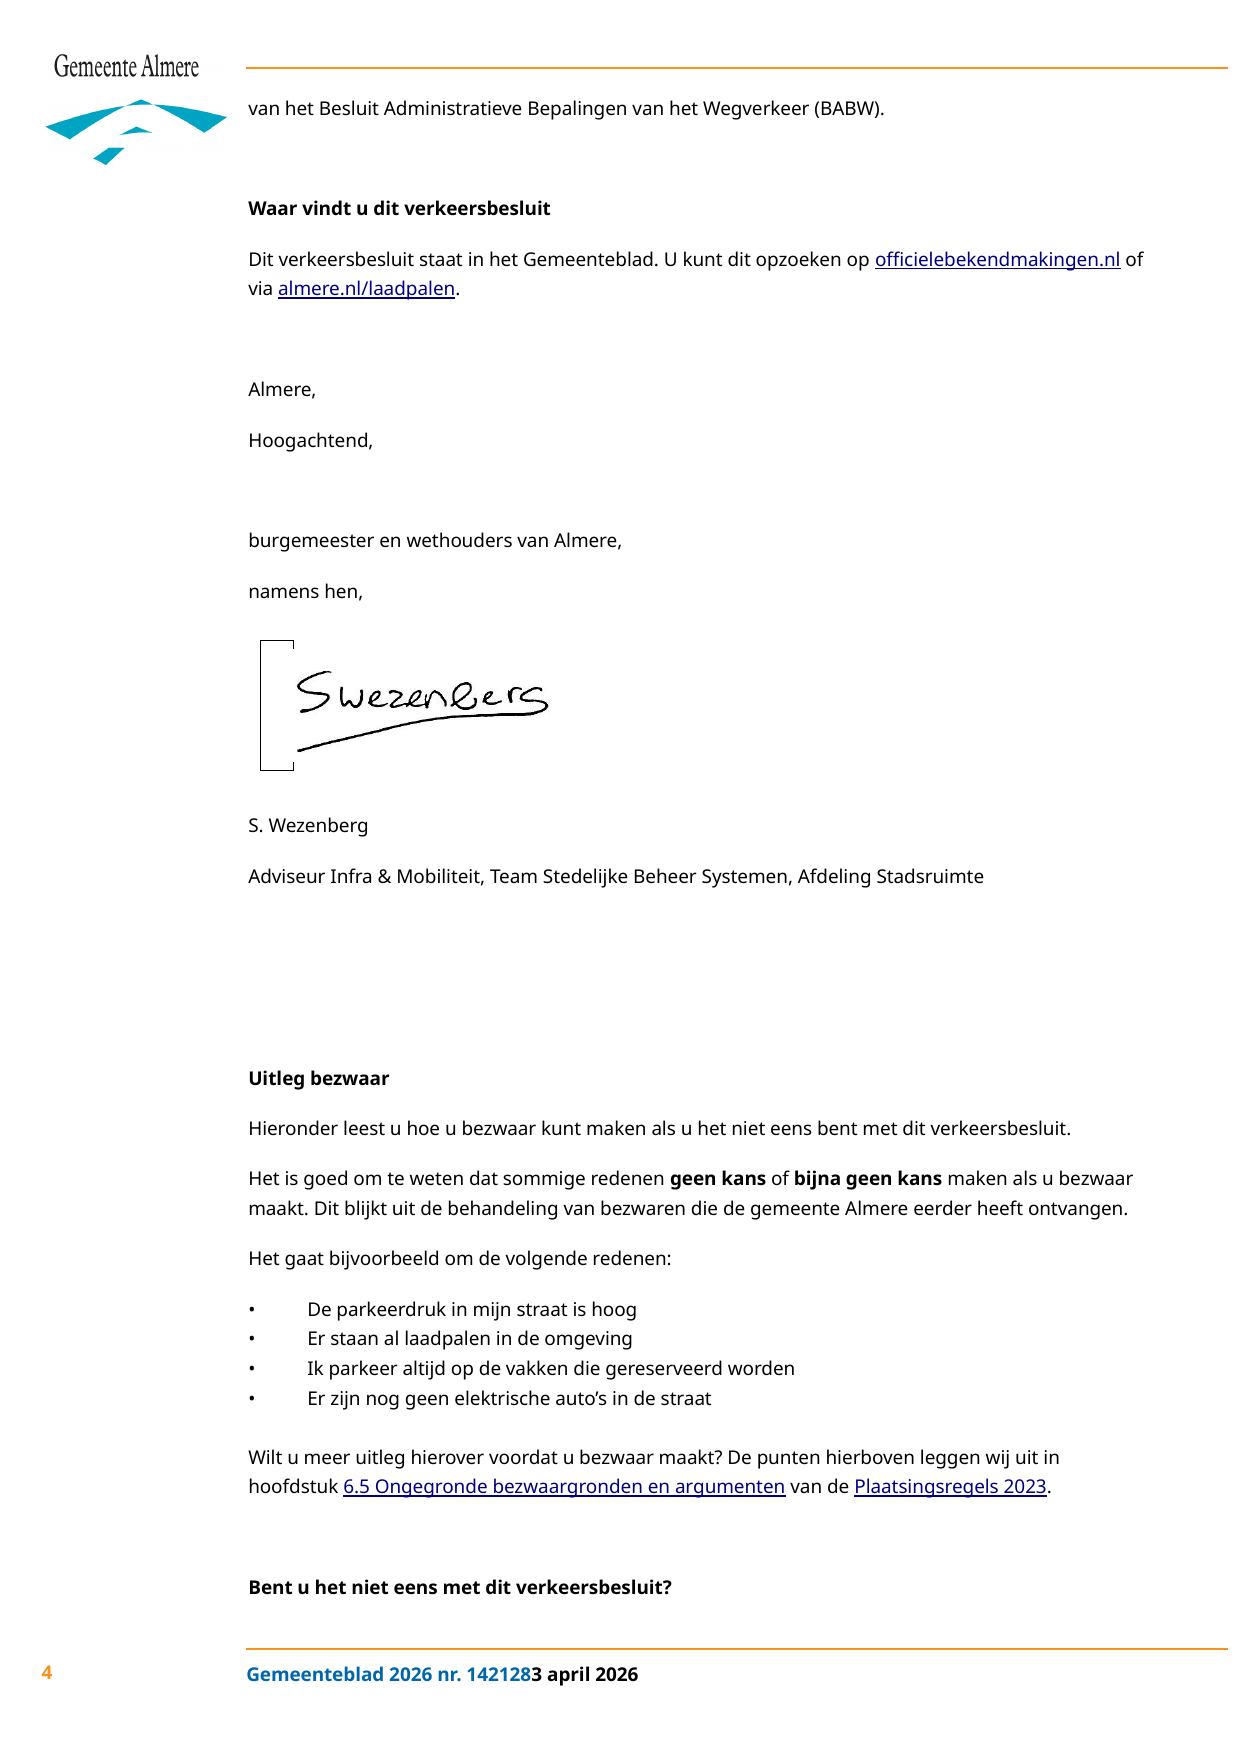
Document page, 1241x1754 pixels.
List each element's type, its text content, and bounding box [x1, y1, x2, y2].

list Er staan al laadpalen in de omgeving [248, 1326, 1152, 1351]
text Hoogachtend, [248, 427, 1152, 453]
text Dit verkeersbesluit staat in het Gemeenteblad. U kunt dit opzoeken op officielebekendmakingen.nl of via almere.nl/laadpalen. [248, 246, 1152, 301]
list De parkeerdruk in mijn straat is hoog [248, 1296, 1152, 1322]
text Uitleg bezwaar [248, 1065, 1152, 1091]
list Ik parkeer altijd op de vakken die gereserveerd worden [248, 1355, 1152, 1381]
text namens hen, [248, 578, 1152, 604]
picture [41, 47, 231, 172]
text Wilt u meer uitleg hierover voordat u bezwaar maakt? De punten hierboven leggen wij uit in hoofdstuk 6.5 Ongegronde bezwaargronden en argumenten van de Plaatsingsregels 2023. [248, 1444, 1152, 1499]
text Bent u het niet eens met dit verkeersbesluit? [248, 1574, 1152, 1600]
text Het is goed om te weten dat sommige redenen geen kans of bijna geen kans maken als u bezwaar maakt. Dit blijkt uit de behandeling van bezwaren die de gemeente Almere eerder heeft ontvangen. [248, 1166, 1152, 1221]
text van het Besluit Administratieve Bepalingen van het Wegverkeer (BABW). [248, 95, 1152, 121]
text burgemeester en wethouders van Almere, [248, 528, 1152, 553]
text Adviseur Infra & Mobiliteit, Team Stedelijke Beheer Systemen, Afdeling Stadsruimte [248, 863, 1152, 889]
picture [268, 649, 576, 762]
text Het gaat bijvoorbeeld om de volgende redenen: [248, 1246, 1152, 1271]
text Almere, [248, 376, 1152, 402]
text Waar vindt u dit verkeersbesluit [248, 196, 1152, 221]
list Er zijn nog geen elektrische auto’s in de straat [248, 1385, 1152, 1411]
text S. Wezenberg [248, 813, 1152, 838]
text Hieronder leest u hoe u bezwaar kunt maken als u het niet eens bent met dit verkeersbesluit. [248, 1115, 1152, 1141]
